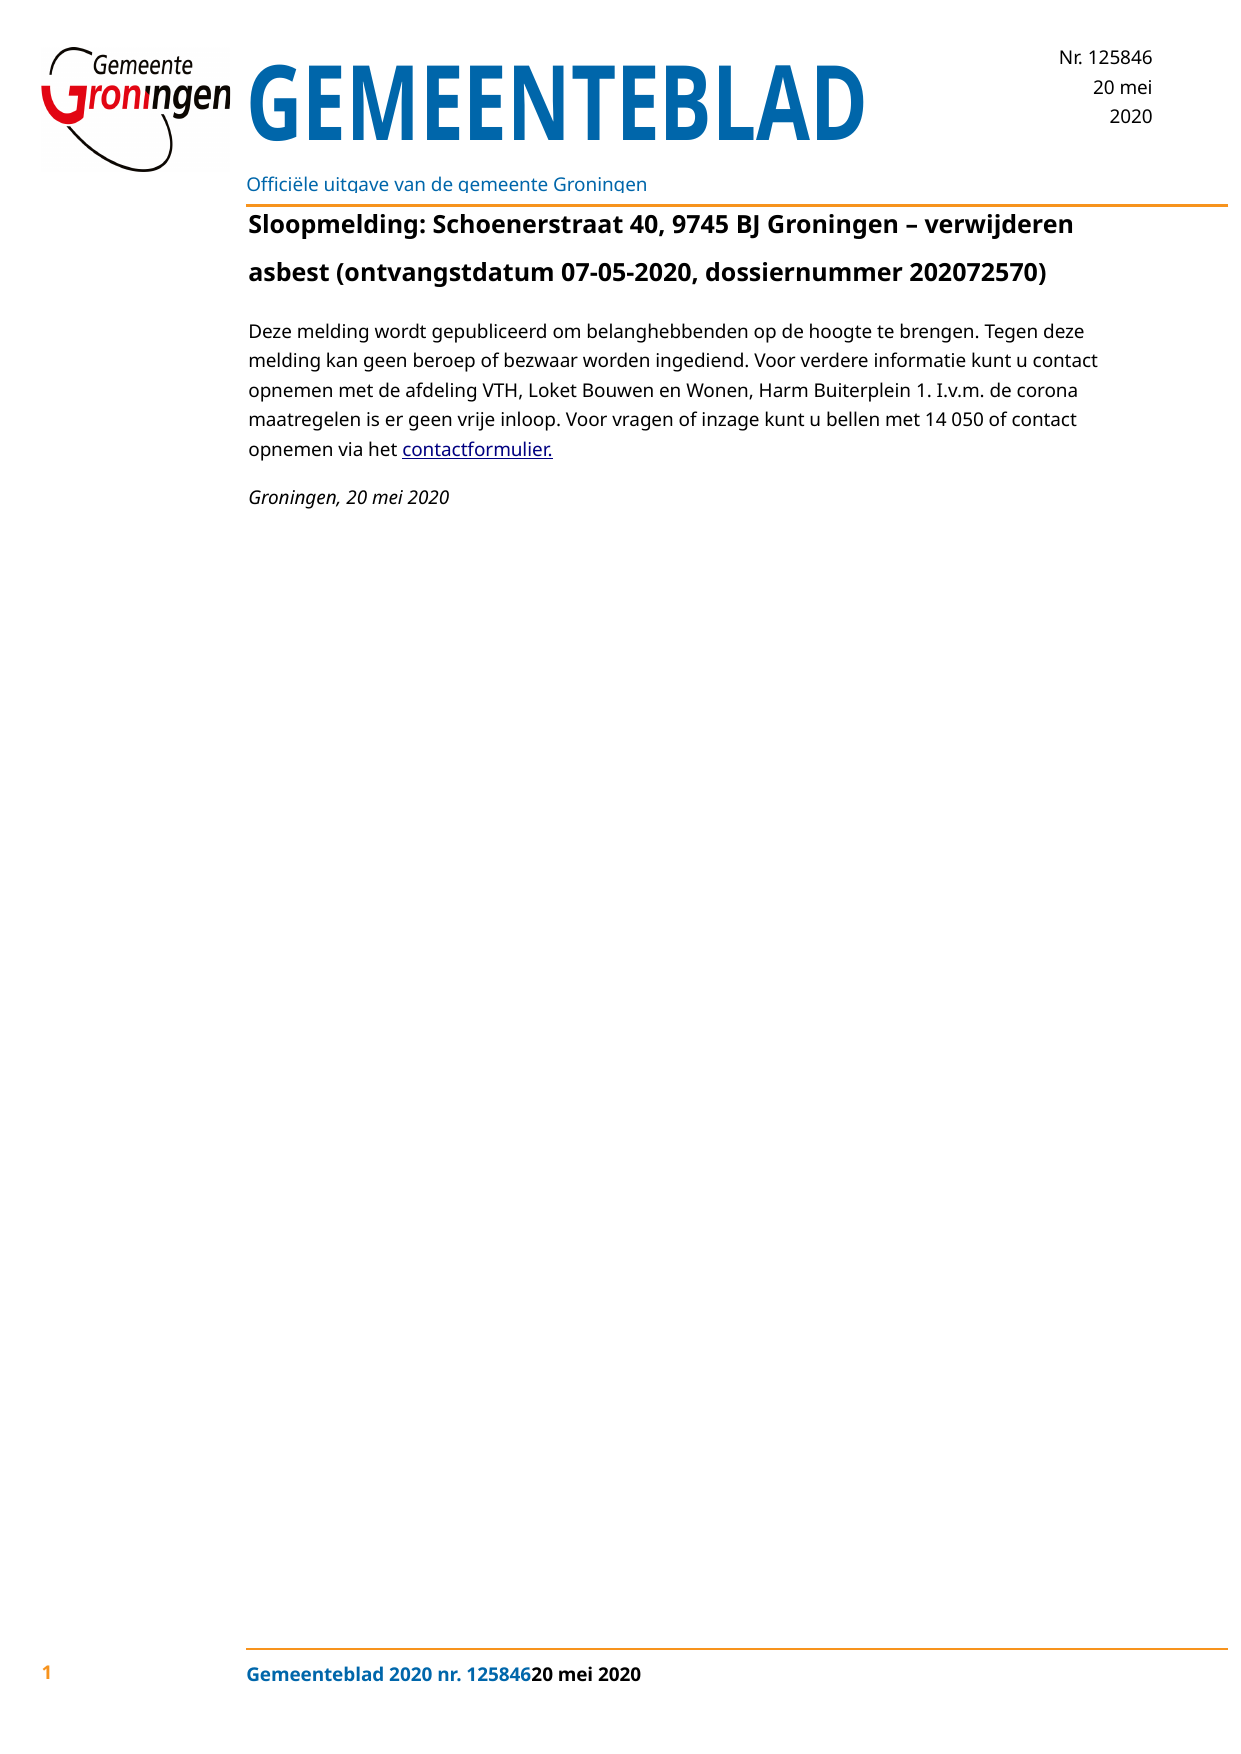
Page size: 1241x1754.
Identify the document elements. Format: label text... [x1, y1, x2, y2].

text Sloopmelding: Schoenerstraat 40, 9745 BJ Groningen – verwijderen asbest (ontvangstdatum 07-05-2020, dossiernummer 202072570) [248, 207, 1152, 288]
picture [41, 47, 231, 172]
text Groningen, 20 mei 2020 [248, 484, 1152, 510]
text Deze melding wordt gepubliceerd om belanghebbenden op de hoogte te brengen. Tegen deze melding kan geen beroep of bezwaar worden ingediend. Voor verdere informatie kunt u contact opnemen met de afdeling VTH, Loket Bouwen en Wonen, Harm Buiterplein 1. I.v.m. de corona maatregelen is er geen vrije inloop. Voor vragen of inzage kunt u bellen met 14 050 of contact opnemen via het contactformulier. [248, 318, 1152, 462]
